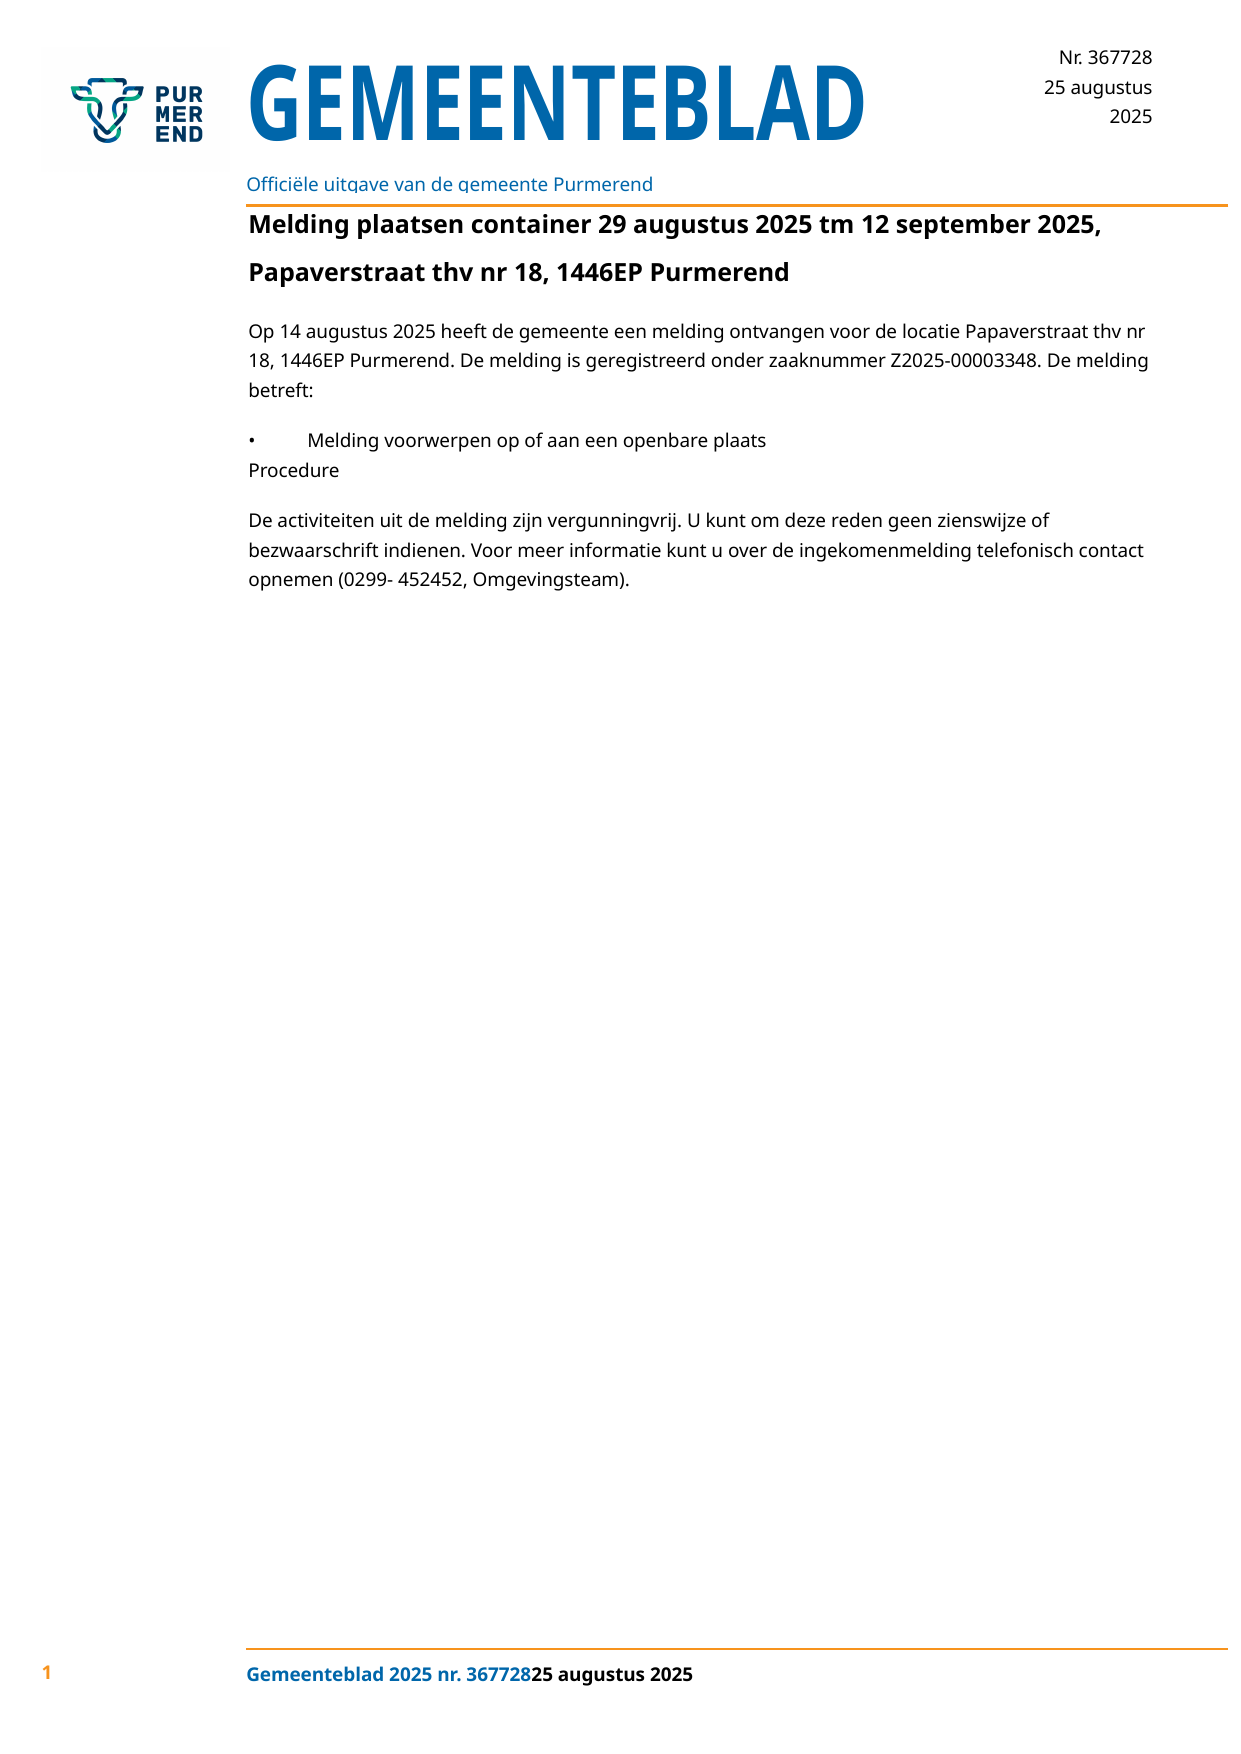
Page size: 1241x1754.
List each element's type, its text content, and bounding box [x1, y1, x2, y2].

picture [41, 47, 231, 172]
text Melding plaatsen container 29 augustus 2025 tm 12 september 2025, Papaverstraat thv nr 18, 1446EP Purmerend [248, 207, 1152, 288]
text Op 14 augustus 2025 heeft de gemeente een melding ontvangen voor de locatie Papaverstraat thv nr 18, 1446EP Purmerend. De melding is geregistreerd onder zaaknummer Z2025-00003348. De melding betreft: [248, 318, 1152, 403]
list Melding voorwerpen op of aan een openbare plaats [248, 427, 1152, 453]
text Procedure [248, 457, 1152, 483]
text De activiteiten uit de melding zijn vergunningvrij. U kunt om deze reden geen zienswijze of bezwaarschrift indienen. Voor meer informatie kunt u over de ingekomenmelding telefonisch contact opnemen (0299- 452452, Omgevingsteam). [248, 507, 1152, 592]
